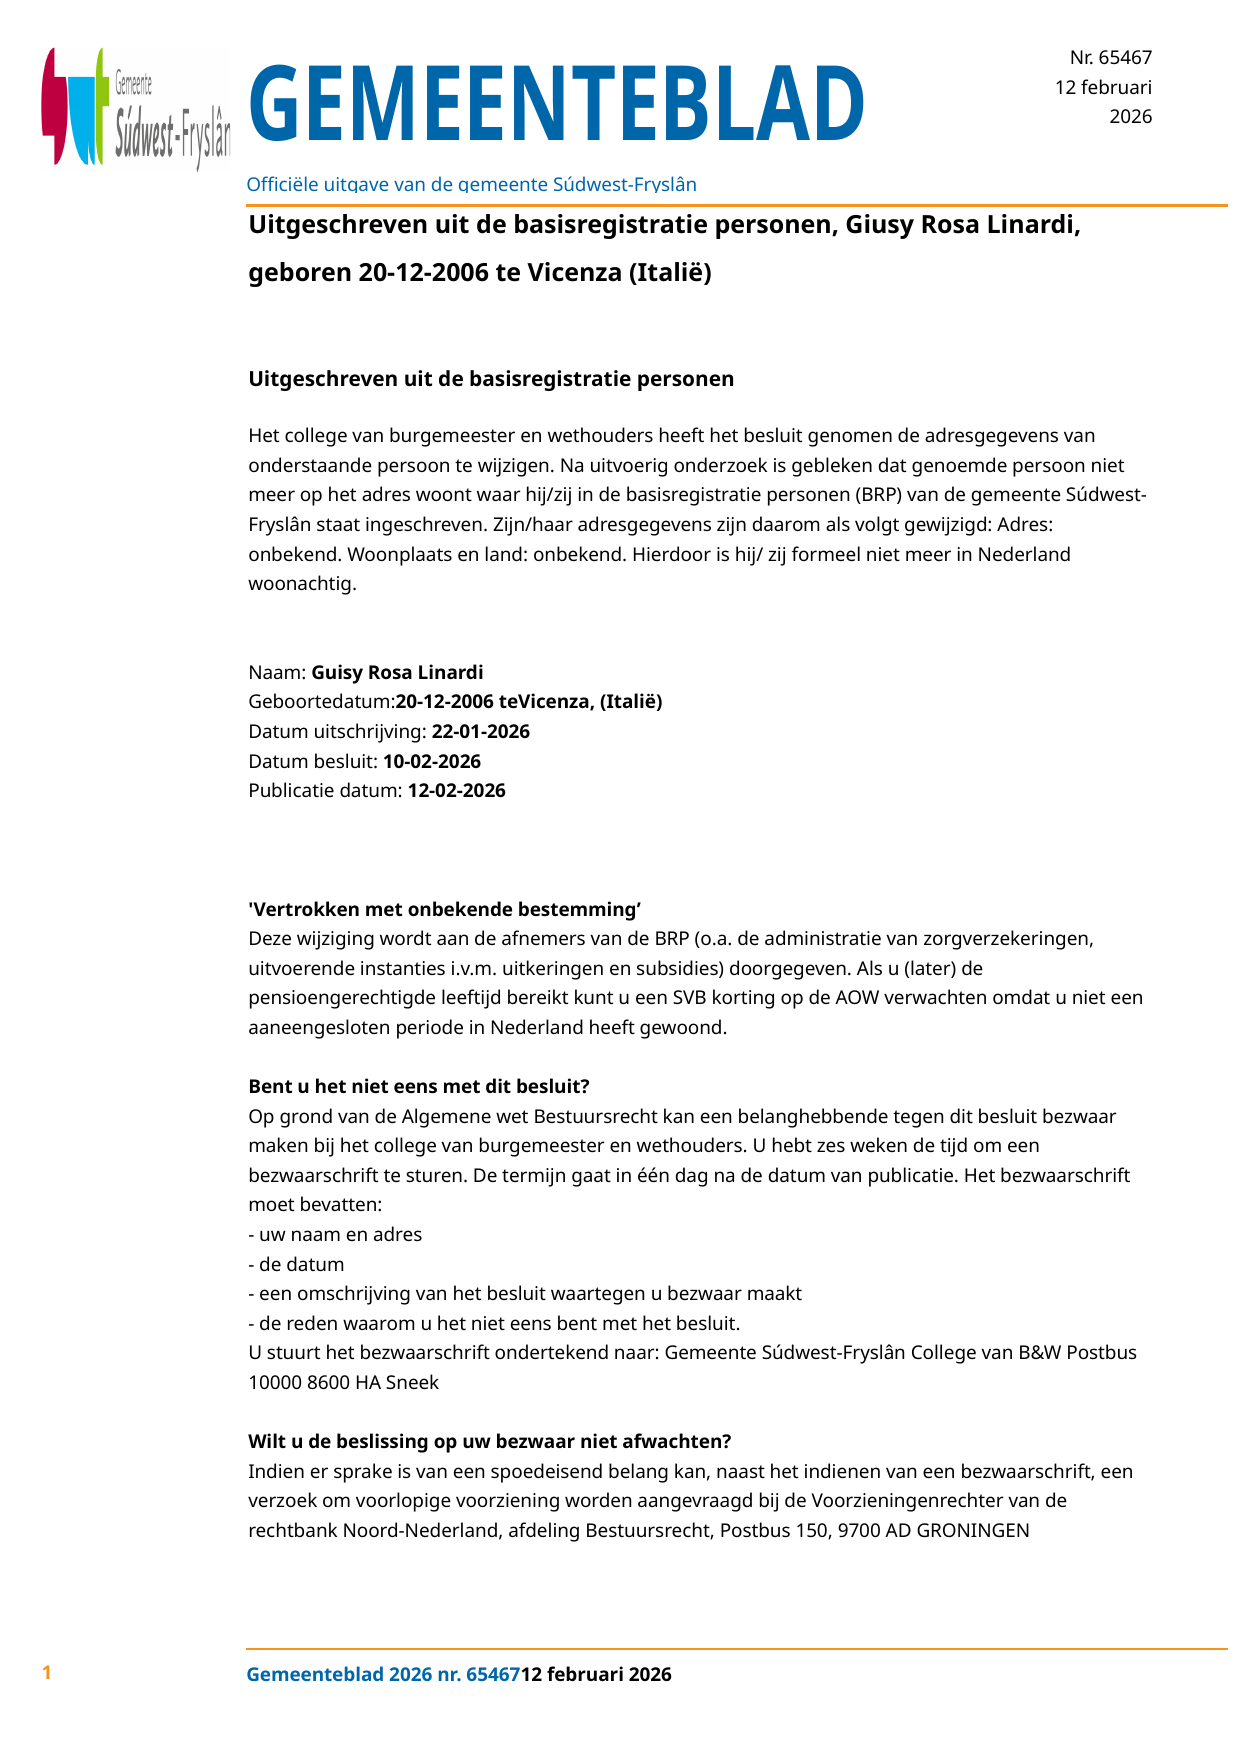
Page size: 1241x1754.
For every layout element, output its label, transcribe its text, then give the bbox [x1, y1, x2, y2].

text Uitgeschreven uit de basisregistratie personen, Giusy Rosa Linardi, geboren 20-12-2006 te Vicenza (Italië) [248, 207, 1152, 288]
text Datum besluit: 10-02-2026 [248, 748, 1152, 774]
text Geboortedatum:20-12-2006 teVicenza, (Italië) [248, 689, 1152, 714]
text Publicatie datum: 12-02-2026 [248, 777, 1152, 803]
text Wilt u de beslissing op uw bezwaar niet afwachten? [248, 1428, 1152, 1454]
text Op grond van de Algemene wet Bestuursrecht kan een belanghebbende tegen dit besluit bezwaar maken bij het college van burgemeester en wethouders. U hebt zes weken de tijd om een bezwaarschrift te sturen. De termijn gaat in één dag na de datum van publicatie. Het bezwaarschrift moet bevatten: [248, 1103, 1152, 1217]
text Bent u het niet eens met dit besluit? [248, 1073, 1152, 1099]
text Het college van burgemeester en wethouders heeft het besluit genomen de adresgegevens van onderstaande persoon te wijzigen. Na uitvoerig onderzoek is gebleken dat genoemde persoon niet meer op het adres woont waar hij/zij in de basisregistratie personen (BRP) van de gemeente Súdwest-Fryslân staat ingeschreven. Zijn/haar adresgegevens zijn daarom als volgt gewijzigd: Adres: onbekend. Woonplaats en land: onbekend. Hierdoor is hij/ zij formeel niet meer in Nederland woonachtig. [248, 422, 1152, 596]
text - uw naam en adres [248, 1221, 1152, 1247]
text Uitgeschreven uit de basisregistratie personen [248, 364, 1152, 393]
text - een omschrijving van het besluit waartegen u bezwaar maakt [248, 1280, 1152, 1306]
text Datum uitschrijving: 22-01-2026 [248, 718, 1152, 744]
text Deze wijziging wordt aan de afnemers van de BRP (o.a. de administratie van zorgverzekeringen, uitvoerende instanties i.v.m. uitkeringen en subsidies) doorgegeven. Als u (later) de pensioengerechtigde leeftijd bereikt kunt u een SVB korting op de AOW verwachten omdat u niet een aaneengesloten periode in Nederland heeft gewoond. [248, 925, 1152, 1040]
picture [41, 47, 231, 172]
text - de datum [248, 1251, 1152, 1277]
text Naam: Guisy Rosa Linardi [248, 659, 1152, 685]
text Indien er sprake is van een spoedeisend belang kan, naast het indienen van een bezwaarschrift, een verzoek om voorlopige voorziening worden aangevraagd bij de Voorzieningenrechter van de rechtbank Noord-Nederland, afdeling Bestuursrecht, Postbus 150, 9700 AD GRONINGEN [248, 1458, 1152, 1543]
text 'Vertrokken met onbekende bestemming’ [248, 896, 1152, 922]
text U stuurt het bezwaarschrift ondertekend naar: Gemeente Súdwest-Fryslân College van B&W Postbus 10000 8600 HA Sneek [248, 1339, 1152, 1395]
text - de reden waarom u het niet eens bent met het besluit. [248, 1310, 1152, 1336]
